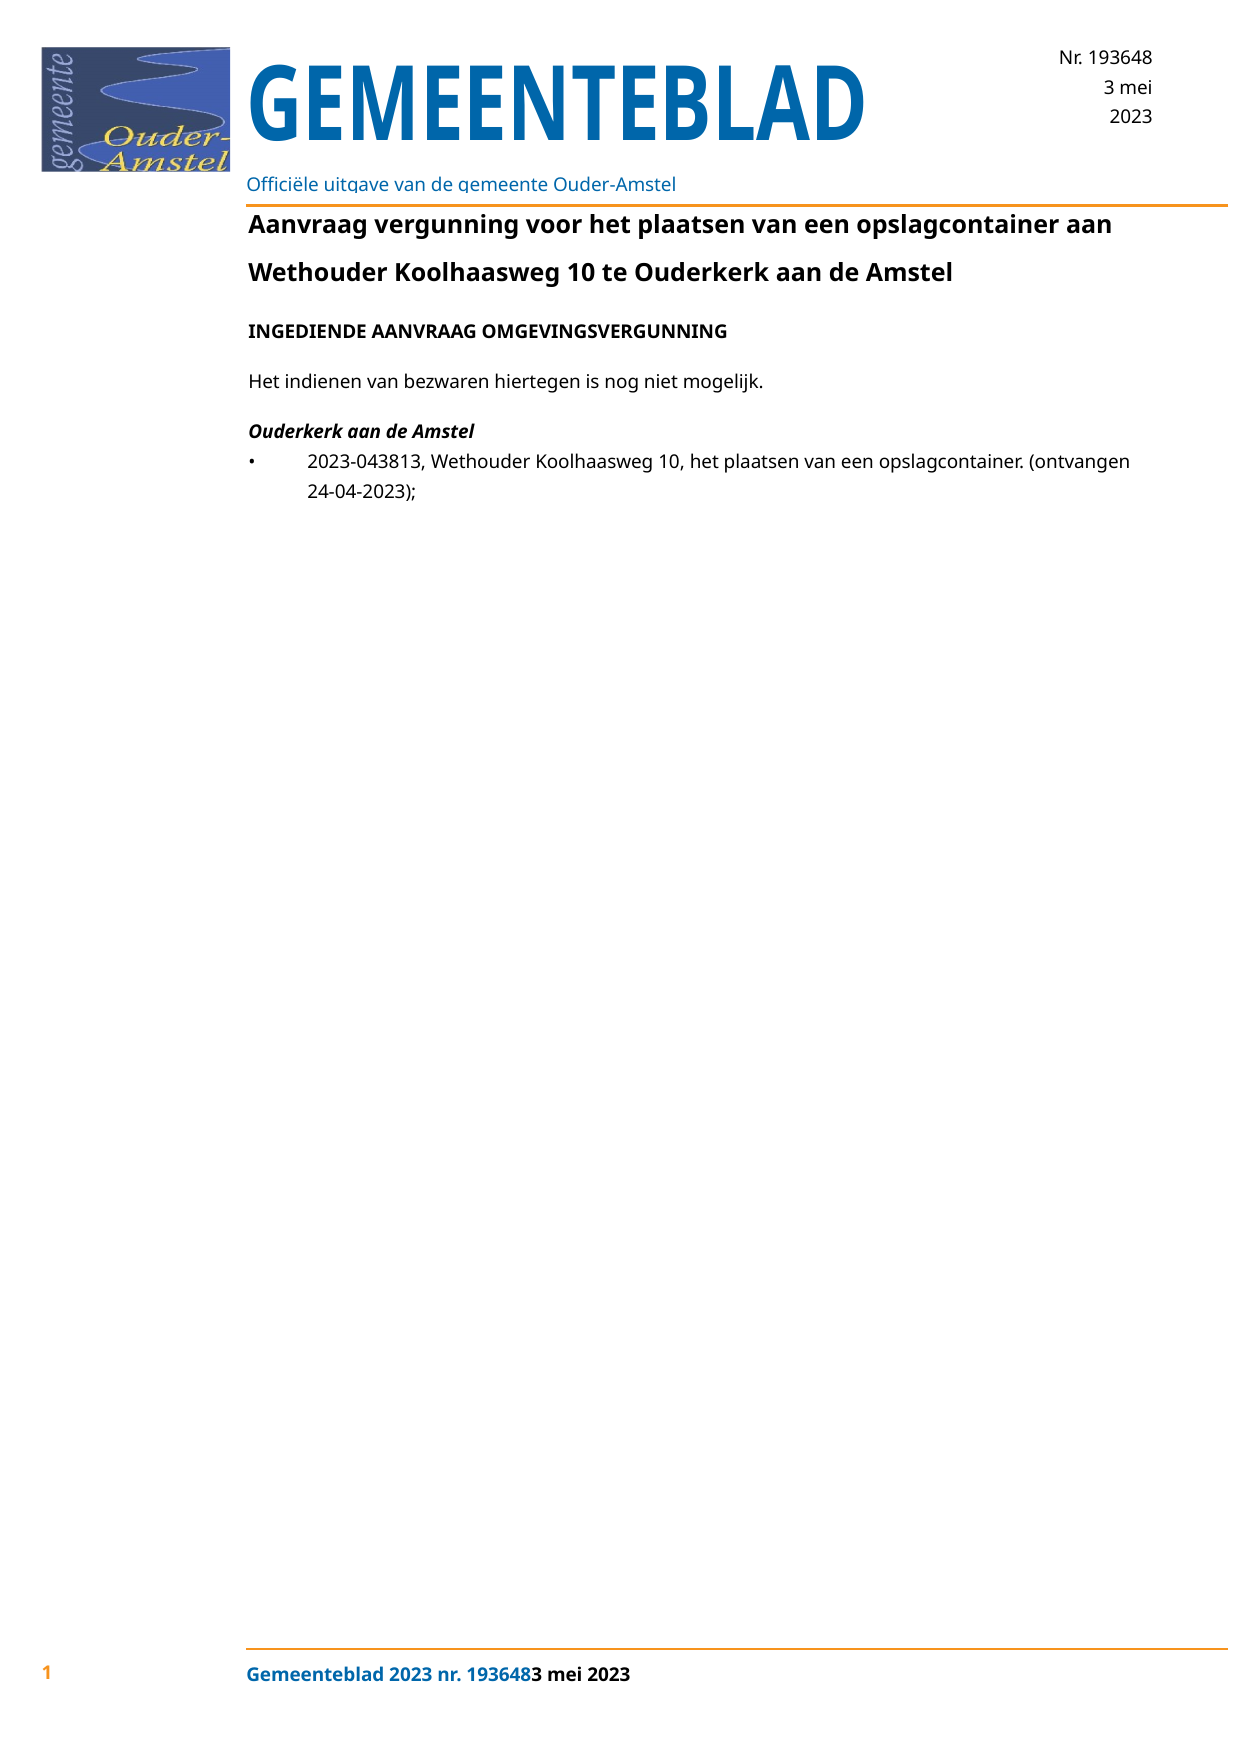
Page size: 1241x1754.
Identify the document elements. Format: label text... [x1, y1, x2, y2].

text INGEDIENDE AANVRAAG OMGEVINGSVERGUNNING [248, 318, 1152, 344]
text Aanvraag vergunning voor het plaatsen van een opslagcontainer aan Wethouder Koolhaasweg 10 te Ouderkerk aan de Amstel [248, 207, 1152, 288]
list 2023-043813, Wethouder Koolhaasweg 10, het plaatsen van een opslagcontainer. (ontvangen 24-04-2023); [248, 448, 1152, 504]
text Ouderkerk aan de Amstel [248, 419, 1152, 444]
text Het indienen van bezwaren hiertegen is nog niet mogelijk. [248, 368, 1152, 394]
picture [41, 47, 231, 172]
